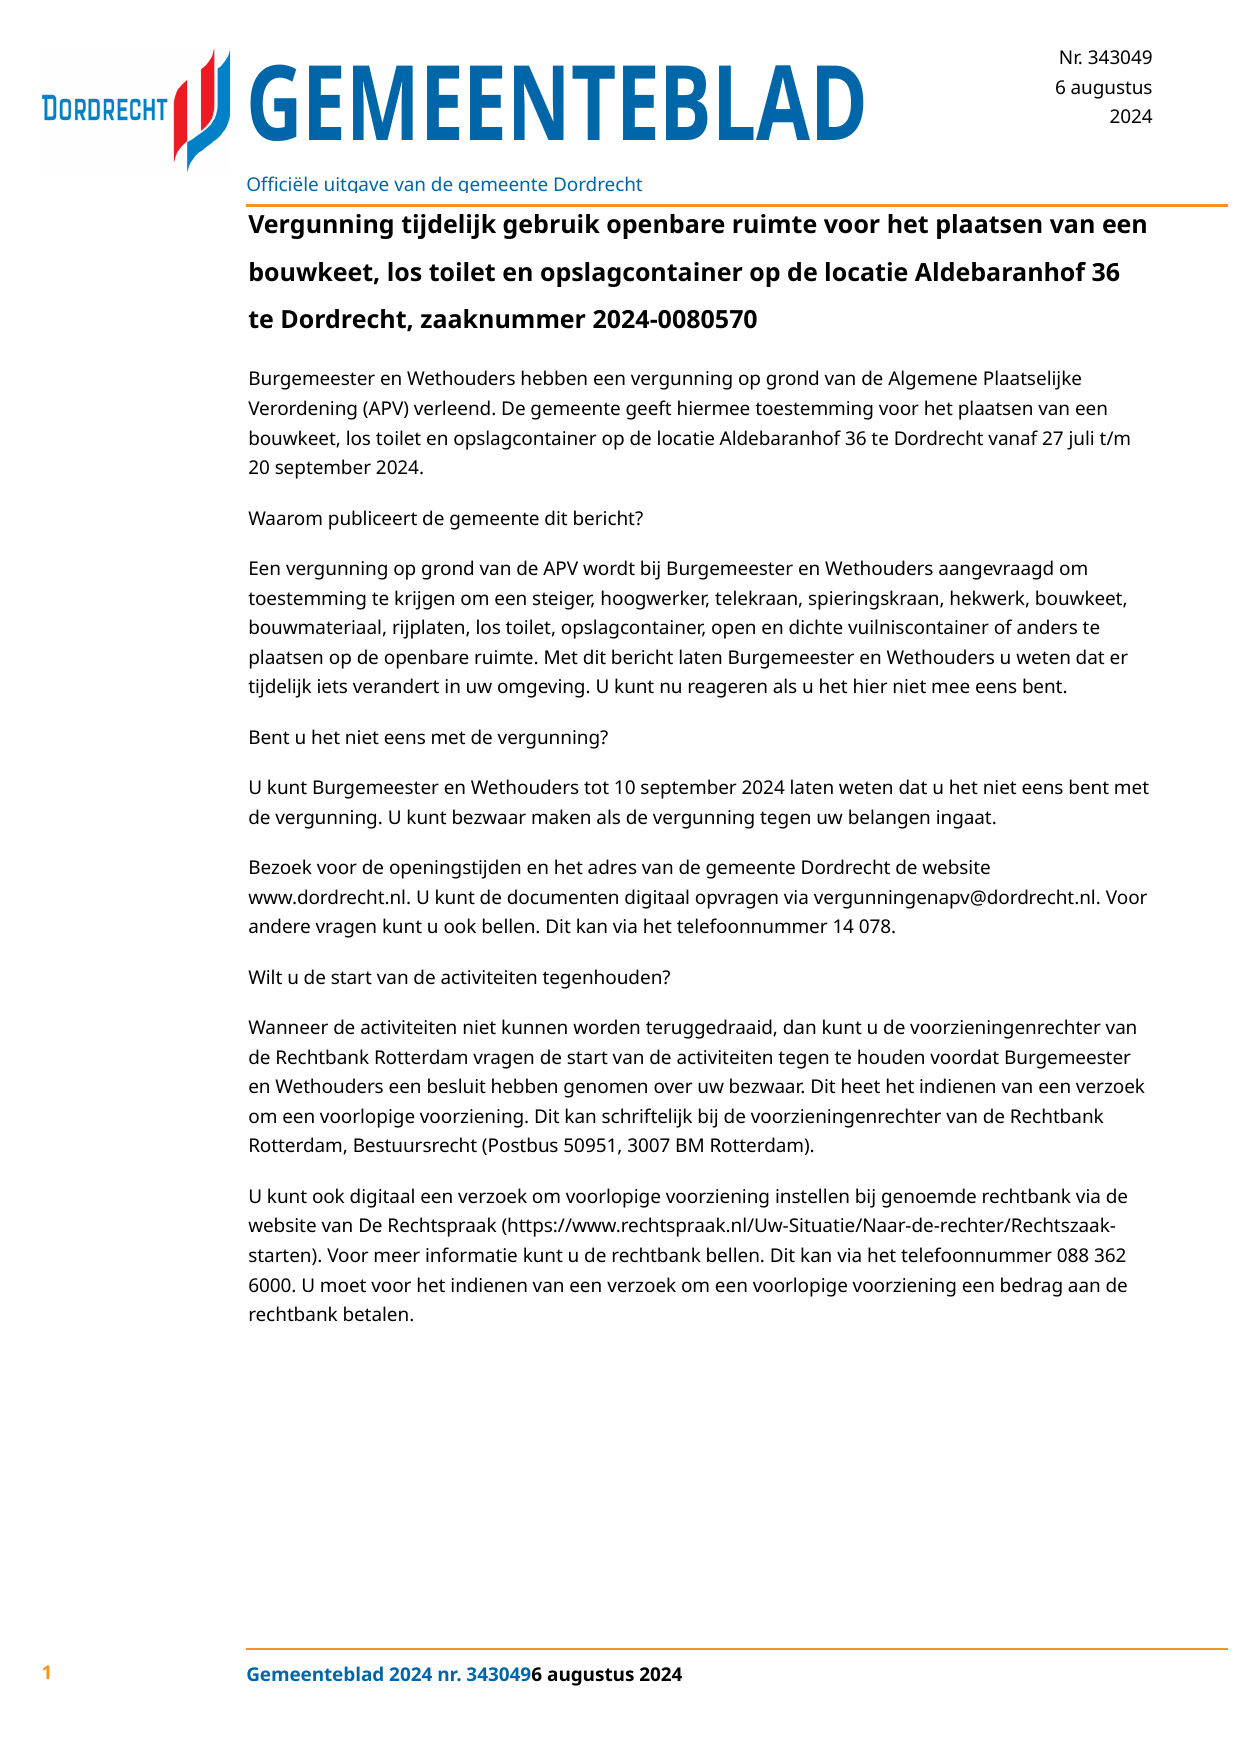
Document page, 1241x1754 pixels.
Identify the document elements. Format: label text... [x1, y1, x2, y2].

text Vergunning tijdelijk gebruik openbare ruimte voor het plaatsen van een bouwkeet, los toilet en opslagcontainer op de locatie Aldebaranhof 36 te Dordrecht, zaaknummer 2024-0080570 [248, 207, 1152, 336]
text Bezoek voor de openingstijden en het adres van de gemeente Dordrecht de website www.dordrecht.nl. U kunt de documenten digitaal opvragen via vergunningenapv@dordrecht.nl. Voor andere vragen kunt u ook bellen. Dit kan via het telefoonnummer 14 078. [248, 854, 1152, 939]
text U kunt Burgemeester en Wethouders tot 10 september 2024 laten weten dat u het niet eens bent met de vergunning. U kunt bezwaar maken als de vergunning tegen uw belangen ingaat. [248, 774, 1152, 829]
text Wilt u de start van de activiteiten tegenhouden? [248, 964, 1152, 989]
picture [41, 47, 231, 172]
text Wanneer de activiteiten niet kunnen worden teruggedraaid, dan kunt u de voorzieningenrechter van de Rechtbank Rotterdam vragen de start van de activiteiten tegen te houden voordat Burgemeester en Wethouders een besluit hebben genomen over uw bezwaar. Dit heet het indienen van een verzoek om een voorlopige voorziening. Dit kan schriftelijk bij de voorzieningenrechter van de Rechtbank Rotterdam, Bestuursrecht (Postbus 50951, 3007 BM Rotterdam). [248, 1014, 1152, 1158]
text Burgemeester en Wethouders hebben een vergunning op grond van de Algemene Plaatselijke Verordening (APV) verleend. De gemeente geeft hiermee toestemming voor het plaatsen van een bouwkeet, los toilet en opslagcontainer op de locatie Aldebaranhof 36 te Dordrecht vanaf 27 juli t/m 20 september 2024. [248, 366, 1152, 480]
text Een vergunning op grond van de APV wordt bij Burgemeester en Wethouders aangevraagd om toestemming te krijgen om een steiger, hoogwerker, telekraan, spieringskraan, hekwerk, bouwkeet, bouwmateriaal, rijplaten, los toilet, opslagcontainer, open en dichte vuilniscontainer of anders te plaatsen op de openbare ruimte. Met dit bericht laten Burgemeester en Wethouders u weten dat er tijdelijk iets verandert in uw omgeving. U kunt nu reageren als u het hier niet mee eens bent. [248, 555, 1152, 699]
text Waarom publiceert de gemeente dit bericht? [248, 505, 1152, 530]
text Bent u het niet eens met de vergunning? [248, 724, 1152, 749]
text U kunt ook digitaal een verzoek om voorlopige voorziening instellen bij genoemde rechtbank via de website van De Rechtspraak (https://www.rechtspraak.nl/Uw-Situatie/Naar-de-rechter/Rechtszaak-starten). Voor meer informatie kunt u de rechtbank bellen. Dit kan via het telefoonnummer 088 362 6000. U moet voor het indienen van een verzoek om een voorlopige voorziening een bedrag aan de rechtbank betalen. [248, 1183, 1152, 1327]
